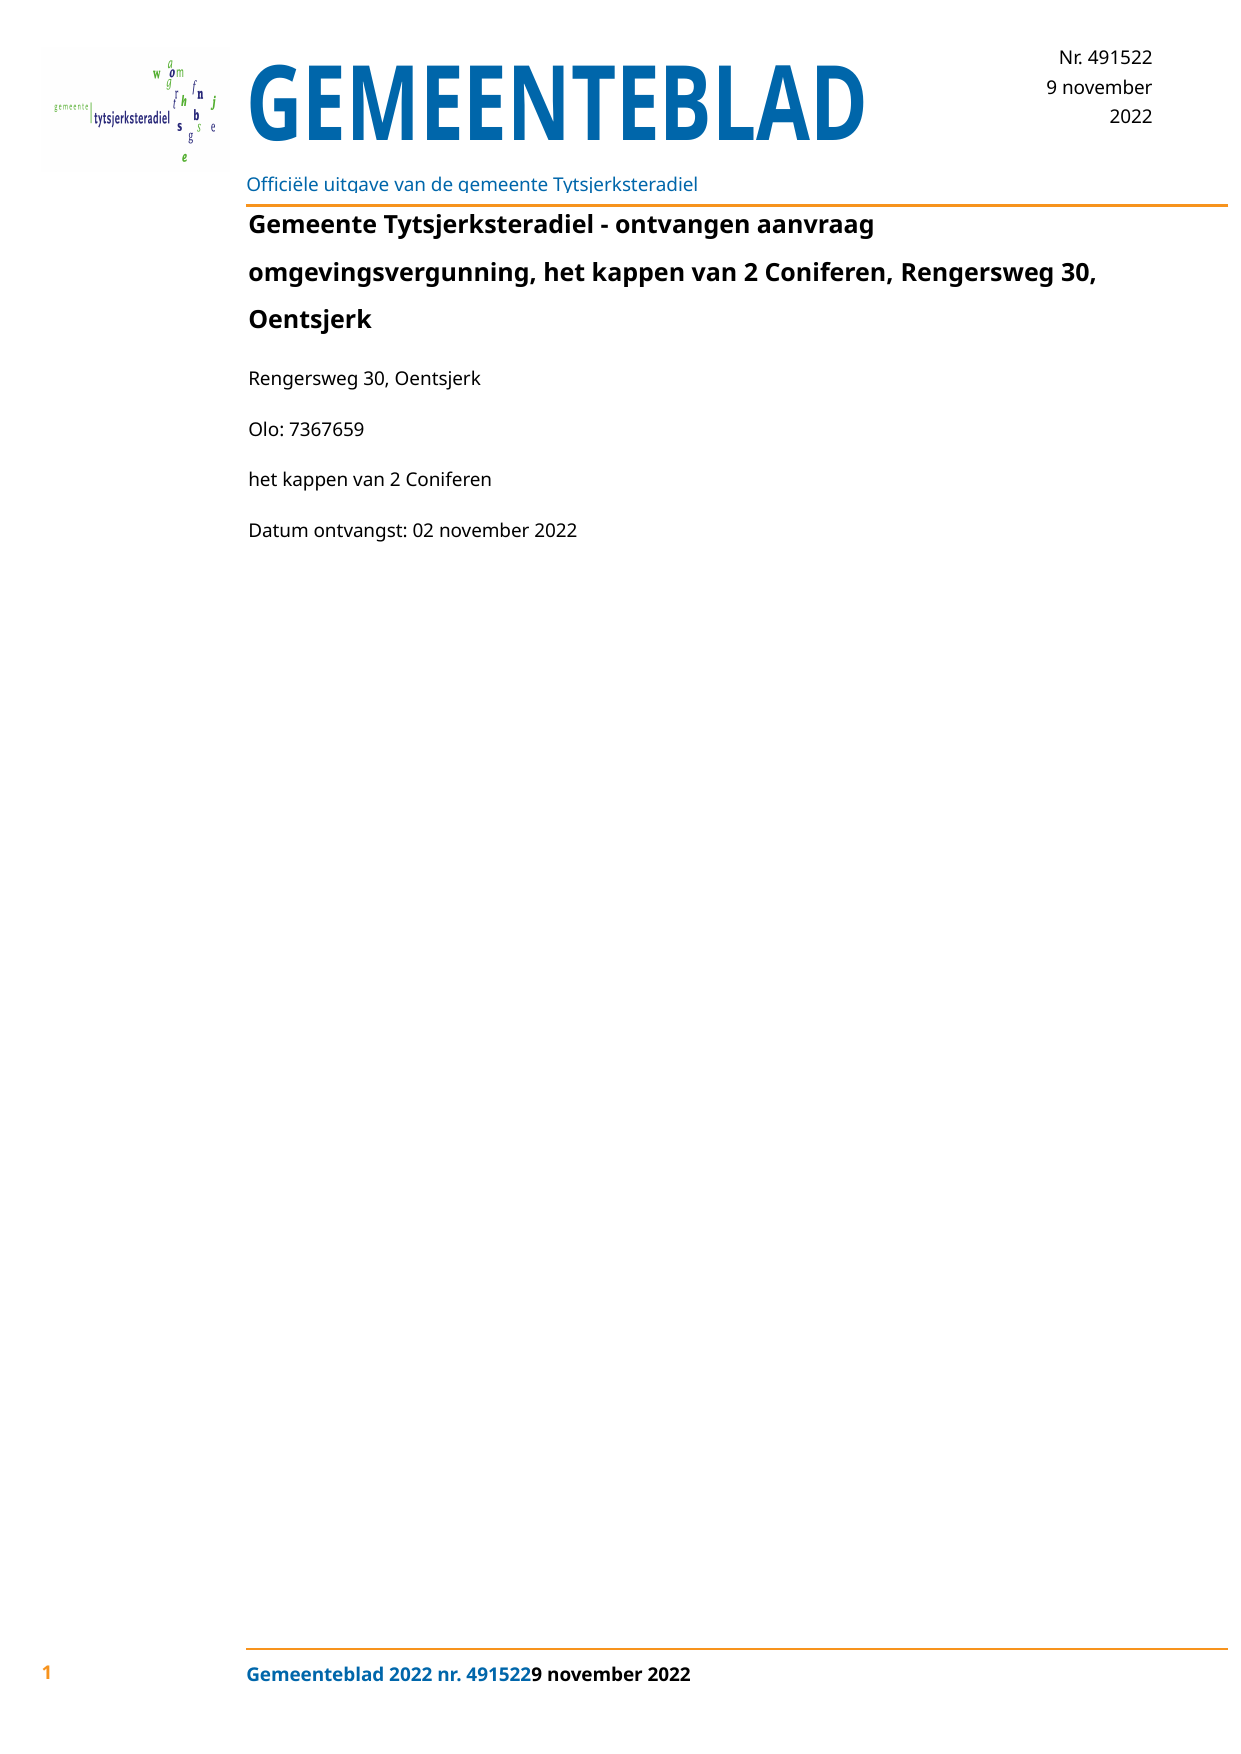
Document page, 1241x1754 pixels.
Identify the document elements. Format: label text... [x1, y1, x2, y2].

picture [41, 47, 231, 172]
text Datum ontvangst: 02 november 2022 [248, 517, 1152, 542]
text het kappen van 2 Coniferen [248, 466, 1152, 492]
text Rengersweg 30, Oentsjerk [248, 366, 1152, 391]
text Olo: 7367659 [248, 416, 1152, 442]
text Gemeente Tytsjerksteradiel - ontvangen aanvraag omgevingsvergunning, het kappen van 2 Coniferen, Rengersweg 30, Oentsjerk [248, 207, 1152, 336]
